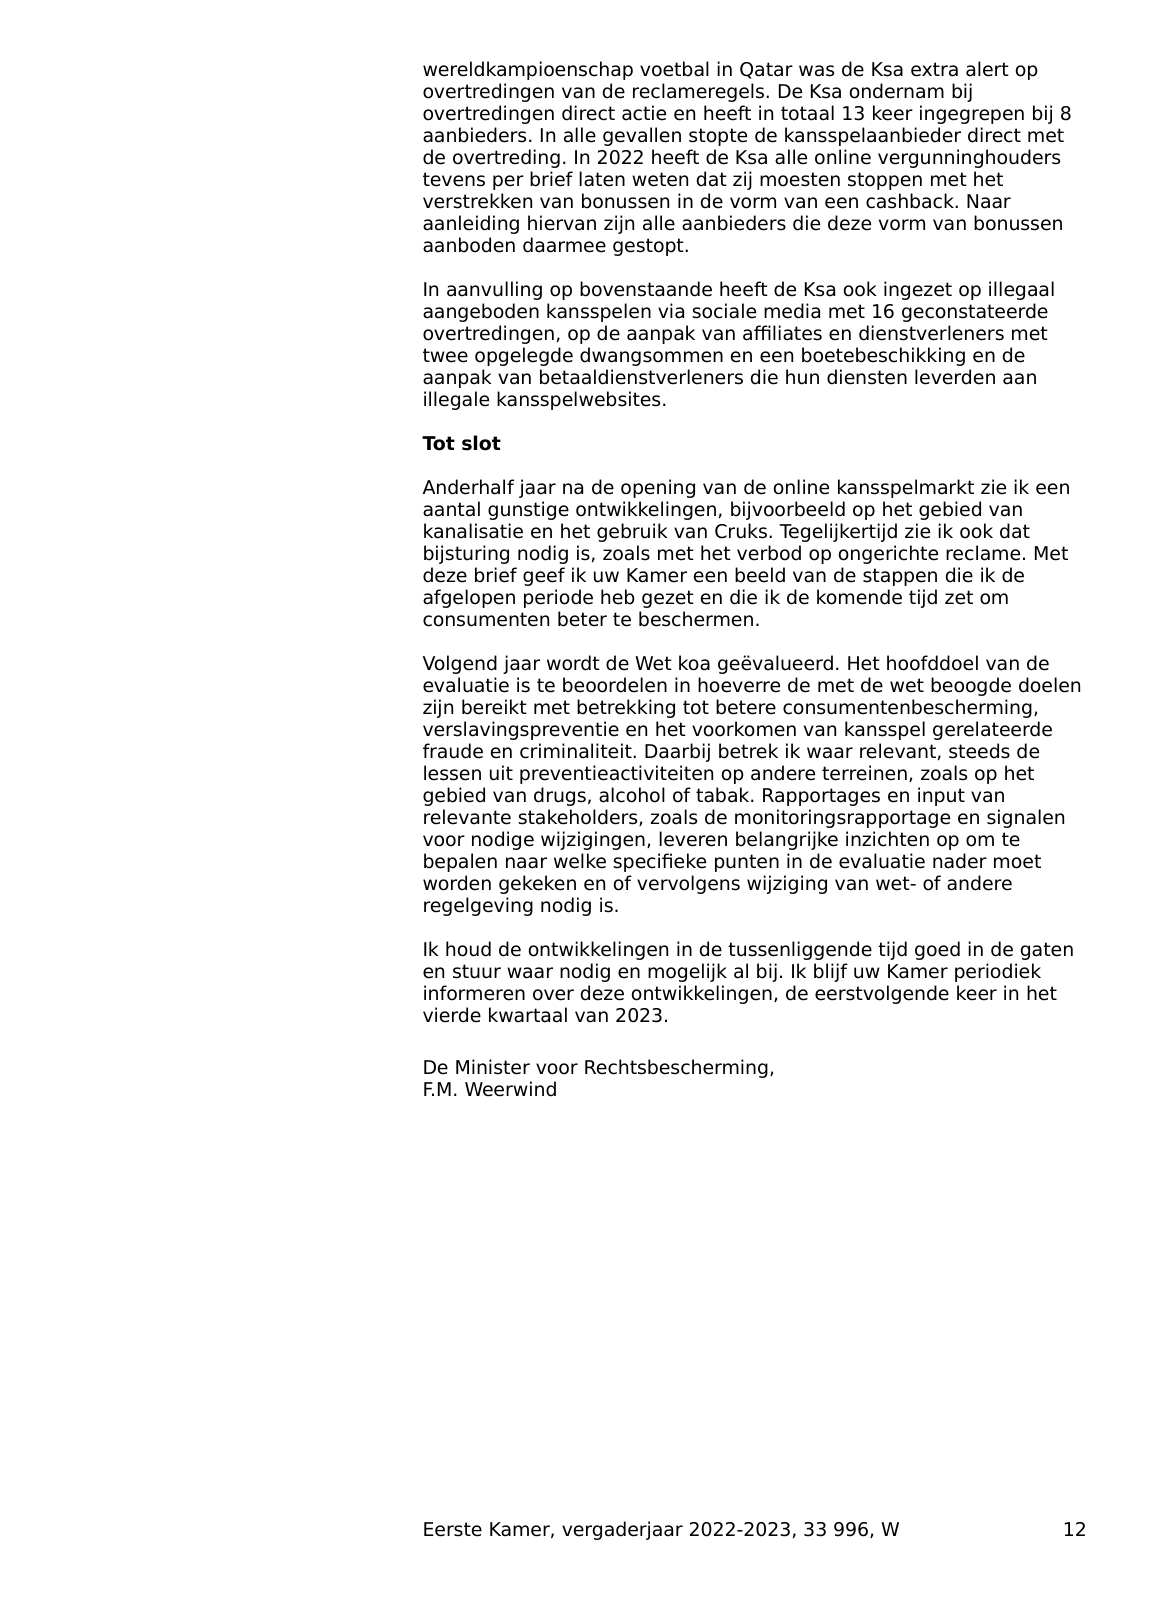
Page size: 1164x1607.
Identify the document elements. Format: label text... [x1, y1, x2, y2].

text Anderhalf jaar na de opening van de online kansspelmarkt zie ik een aantal gunstige ontwikkelingen, bijvoorbeeld op het gebied van kanalisatie en het gebruik van Cruks. Tegelijkertijd zie ik ook dat bijsturing nodig is, zoals met het verbod op ongerichte reclame. Met deze brief geef ik uw Kamer een beeld van de stappen die ik de afgelopen periode heb gezet en die ik de komende tijd zet om consumenten beter te beschermen. [422, 477, 1087, 631]
text wereldkampioenschap voetbal in Qatar was de Ksa extra alert op overtredingen van de reclameregels. De Ksa ondernam bij overtredingen direct actie en heeft in totaal 13 keer ingegrepen bij 8 aanbieders. In alle gevallen stopte de kansspelaanbieder direct met de overtreding. In 2022 heeft de Ksa alle online vergunninghouders tevens per brief laten weten dat zij moesten stoppen met het verstrekken van bonussen in de vorm van een cashback. Naar aanleiding hiervan zijn alle aanbieders die deze vorm van bonussen aanboden daarmee gestopt. [422, 59, 1087, 257]
text De Minister voor Rechtsbescherming, F.M. Weerwind [422, 1057, 1087, 1101]
text Volgend jaar wordt de Wet koa geëvalueerd. Het hoofddoel van de evaluatie is te beoordelen in hoeverre de met de wet beoogde doelen zijn bereikt met betrekking tot betere consumentenbescherming, verslavingspreventie en het voorkomen van kansspel gerelateerde fraude en criminaliteit. Daarbij betrek ik waar relevant, steeds de lessen uit preventieactiviteiten op andere terreinen, zoals op het gebied van drugs, alcohol of tabak. Rapportages en input van relevante stakeholders, zoals de monitoringsrapportage en signalen voor nodige wijzigingen, leveren belangrijke inzichten op om te bepalen naar welke specifieke punten in de evaluatie nader moet worden gekeken en of vervolgens wijziging van wet- of andere regelgeving nodig is. [422, 653, 1087, 917]
text Ik houd de ontwikkelingen in de tussenliggende tijd goed in de gaten en stuur waar nodig en mogelijk al bij. Ik blijf uw Kamer periodiek informeren over deze ontwikkelingen, de eerstvolgende keer in het vierde kwartaal van 2023. [422, 939, 1087, 1027]
subtitle Tot slot [422, 433, 1087, 455]
text In aanvulling op bovenstaande heeft de Ksa ook ingezet op illegaal aangeboden kansspelen via sociale media met 16 geconstateerde overtredingen, op de aanpak van affiliates en dienstverleners met twee opgelegde dwangsommen en een boetebeschikking en de aanpak van betaaldienstverleners die hun diensten leverden aan illegale kansspelwebsites. [422, 279, 1087, 411]
